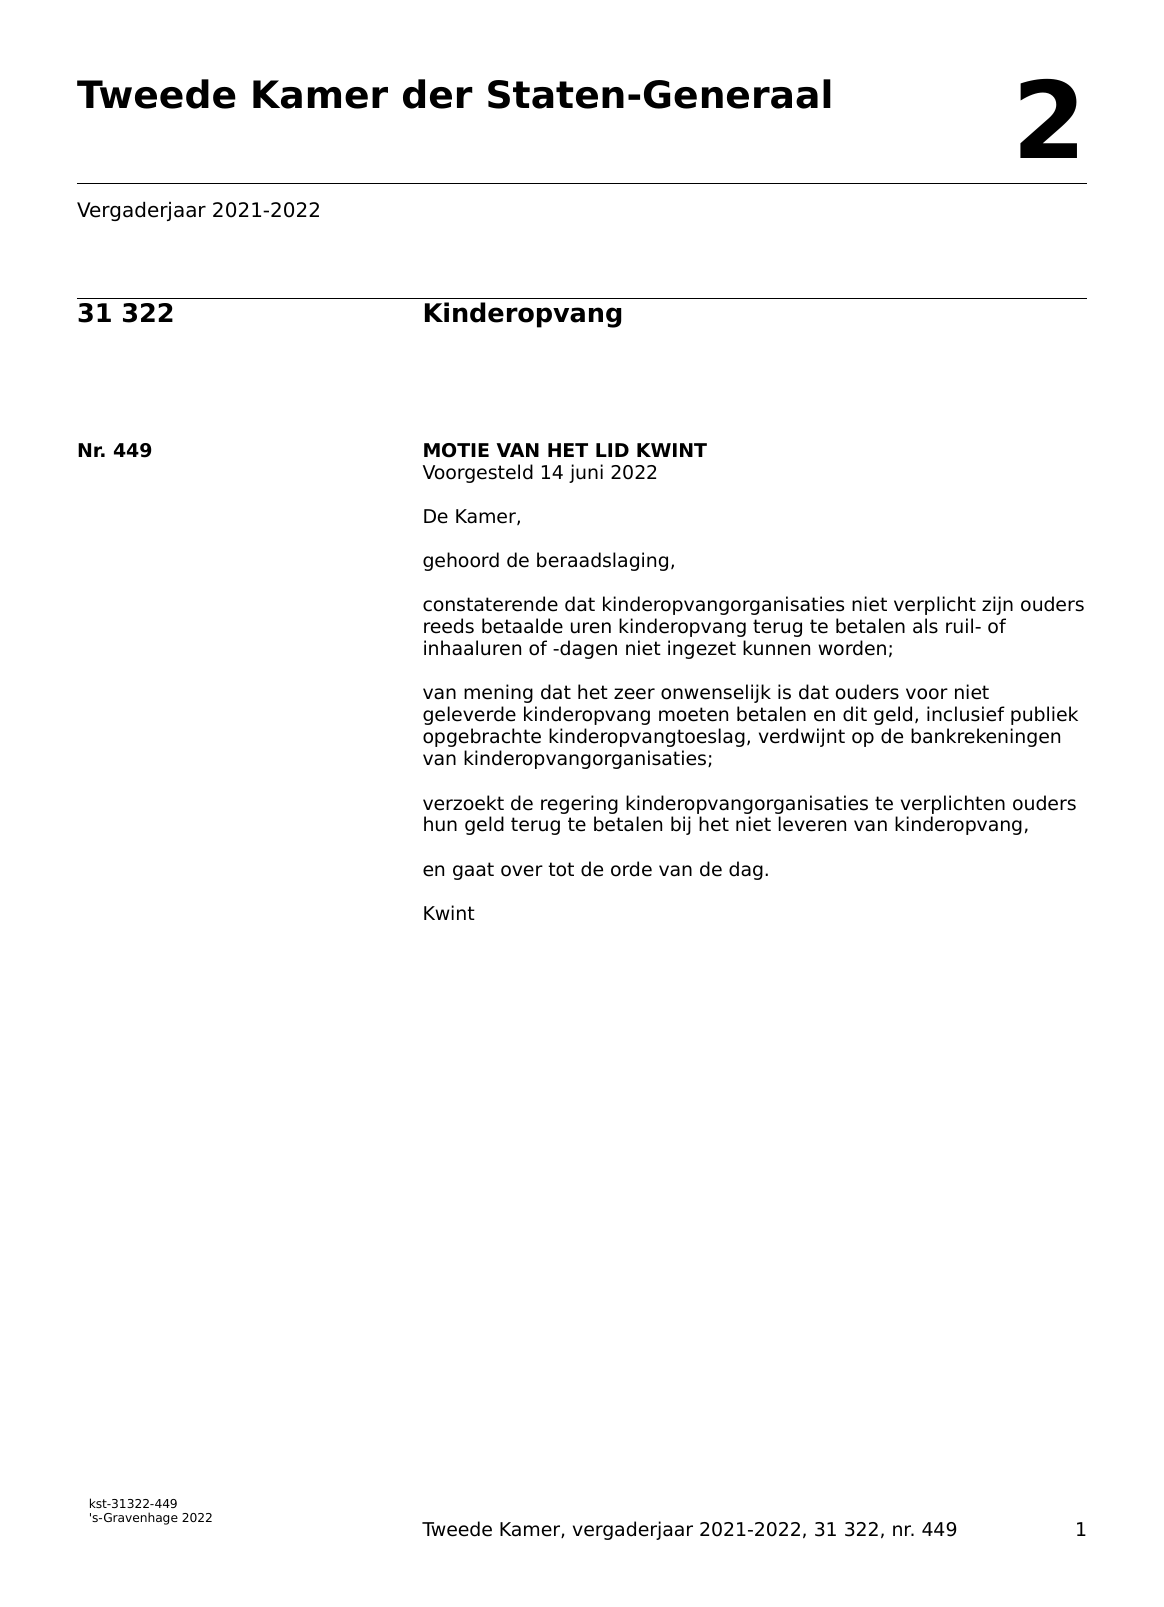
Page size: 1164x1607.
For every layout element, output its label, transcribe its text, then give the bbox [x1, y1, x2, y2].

text Kwint [422, 903, 1087, 925]
subtitle 31 322 Kinderopvang [77, 299, 1087, 329]
text 's-Gravenhage 2022 [88, 1511, 323, 1525]
text constaterende dat kinderopvangorganisaties niet verplicht zijn ouders reeds betaalde uren kinderopvang terug te betalen als ruil- of inhaaluren of -dagen niet ingezet kunnen worden; [422, 594, 1087, 660]
subtitle Nr. 449 MOTIE VAN HET LID KWINT [77, 440, 1087, 462]
table_header 2 [886, 59, 1087, 183]
text van mening dat het zeer onwenselijk is dat ouders voor niet geleverde kinderopvang moeten betalen en dit geld, inclusief publiek opgebrachte kinderopvangtoeslag, verdwijnt op de bankrekeningen van kinderopvangorganisaties; [422, 682, 1087, 770]
text Voorgesteld 14 juni 2022 [422, 462, 1087, 484]
text De Kamer, [422, 506, 1087, 528]
text kst-31322-449 [88, 1497, 323, 1511]
table_cell Vergaderjaar 2021-2022 [77, 184, 1087, 298]
text en gaat over tot de orde van de dag. [422, 858, 1087, 881]
table_header Tweede Kamer der Staten-Generaal [77, 59, 886, 183]
text verzoekt de regering kinderopvangorganisaties te verplichten ouders hun geld terug te betalen bij het niet leveren van kinderopvang, [422, 792, 1087, 836]
text gehoord de beraadslaging, [422, 550, 1087, 572]
